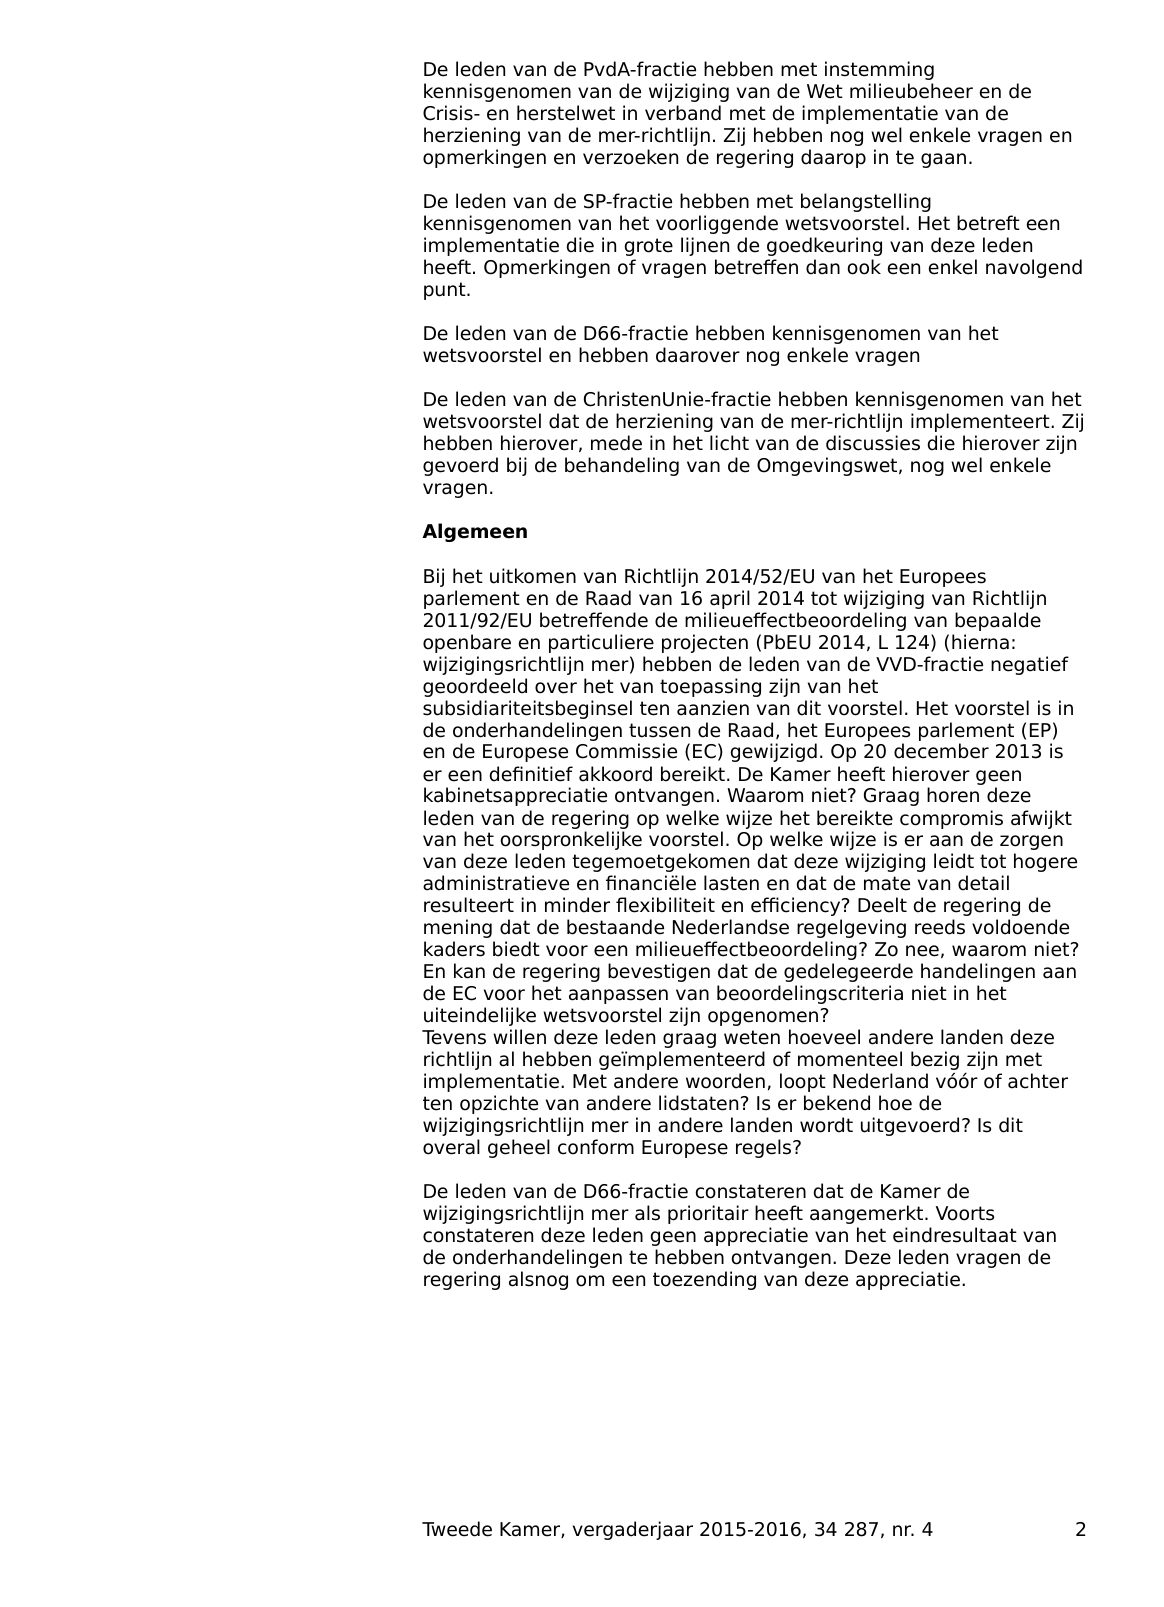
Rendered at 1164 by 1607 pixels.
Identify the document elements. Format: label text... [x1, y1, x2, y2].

text De leden van de PvdA-fractie hebben met instemming kennisgenomen van de wijziging van de Wet milieubeheer en de Crisis- en herstelwet in verband met de implementatie van de herziening van de mer-richtlijn. Zij hebben nog wel enkele vragen en opmerkingen en verzoeken de regering daarop in te gaan. [422, 59, 1087, 169]
text Bij het uitkomen van Richtlijn 2014/52/EU van het Europees parlement en de Raad van 16 april 2014 tot wijziging van Richtlijn 2011/92/EU betreffende de milieueffectbeoordeling van bepaalde openbare en particuliere projecten (PbEU 2014, L 124) (hierna: wijzigingsrichtlijn mer) hebben de leden van de VVD-fractie negatief geoordeeld over het van toepassing zijn van het subsidiariteitsbeginsel ten aanzien van dit voorstel. Het voorstel is in de onderhandelingen tussen de Raad, het Europees parlement (EP) en de Europese Commissie (EC) gewijzigd. Op 20 december 2013 is er een definitief akkoord bereikt. De Kamer heeft hierover geen kabinetsappreciatie ontvangen. Waarom niet? Graag horen deze leden van de regering op welke wijze het bereikte compromis afwijkt van het oorspronkelijke voorstel. Op welke wijze is er aan de zorgen van deze leden tegemoetgekomen dat deze wijziging leidt tot hogere administratieve en financiële lasten en dat de mate van detail resulteert in minder flexibiliteit en efficiency? Deelt de regering de mening dat de bestaande Nederlandse regelgeving reeds voldoende kaders biedt voor een milieueffectbeoordeling? Zo nee, waarom niet? En kan de regering bevestigen dat de gedelegeerde handelingen aan de EC voor het aanpassen van beoordelingscriteria niet in het uiteindelijke wetsvoorstel zijn opgenomen? [422, 566, 1087, 1027]
text De leden van de D66-fractie constateren dat de Kamer de wijzigingsrichtlijn mer als prioritair heeft aangemerkt. Voorts constateren deze leden geen appreciatie van het eindresultaat van de onderhandelingen te hebben ontvangen. Deze leden vragen de regering alsnog om een toezending van deze appreciatie. [422, 1181, 1087, 1291]
text De leden van de SP-fractie hebben met belangstelling kennisgenomen van het voorliggende wetsvoorstel. Het betreft een implementatie die in grote lijnen de goedkeuring van deze leden heeft. Opmerkingen of vragen betreffen dan ook een enkel navolgend punt. [422, 191, 1087, 301]
text De leden van de D66-fractie hebben kennisgenomen van het wetsvoorstel en hebben daarover nog enkele vragen [422, 323, 1087, 367]
subtitle Algemeen [422, 521, 1087, 543]
text De leden van de ChristenUnie-fractie hebben kennisgenomen van het wetsvoorstel dat de herziening van de mer-richtlijn implementeert. Zij hebben hierover, mede in het licht van de discussies die hierover zijn gevoerd bij de behandeling van de Omgevingswet, nog wel enkele vragen. [422, 389, 1087, 499]
text Tevens willen deze leden graag weten hoeveel andere landen deze richtlijn al hebben geïmplementeerd of momenteel bezig zijn met implementatie. Met andere woorden, loopt Nederland vóór of achter ten opzichte van andere lidstaten? Is er bekend hoe de wijzigingsrichtlijn mer in andere landen wordt uitgevoerd? Is dit overal geheel conform Europese regels? [422, 1027, 1087, 1159]
